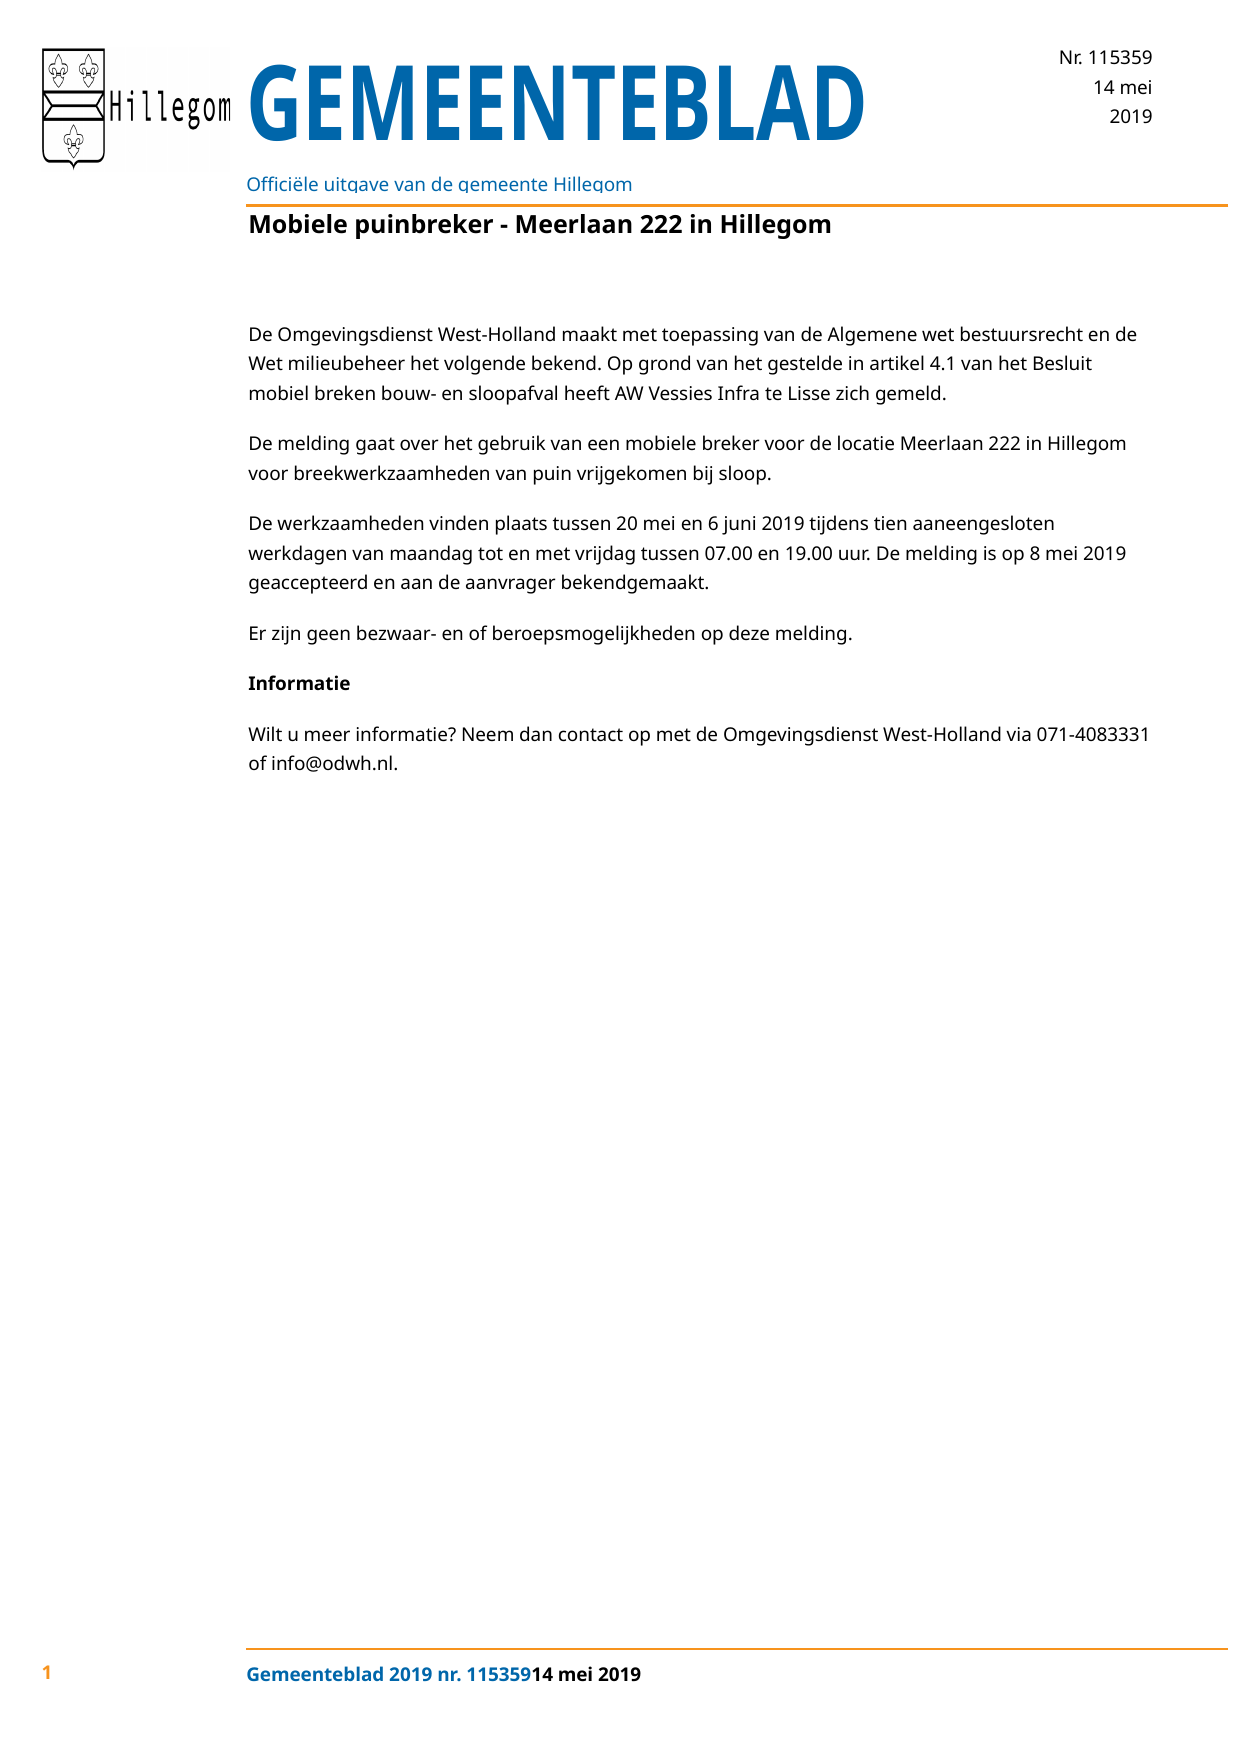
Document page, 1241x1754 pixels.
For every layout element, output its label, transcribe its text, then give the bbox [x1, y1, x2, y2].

text De melding gaat over het gebruik van een mobiele breker voor de locatie Meerlaan 222 in Hillegom voor breekwerkzaamheden van puin vrijgekomen bij sloop. [248, 430, 1152, 486]
text Er zijn geen bezwaar- en of beroepsmogelijkheden op deze melding. [248, 620, 1152, 646]
text Wilt u meer informatie? Neem dan contact op met de Omgevingsdienst West-Holland via 071-4083331 of info@odwh.nl. [248, 721, 1152, 776]
picture [41, 47, 231, 172]
text De Omgevingsdienst West-Holland maakt met toepassing van de Algemene wet bestuursrecht en de Wet milieubeheer het volgende bekend. Op grond van het gestelde in artikel 4.1 van het Besluit mobiel breken bouw- en sloopafval heeft AW Vessies Infra te Lisse zich gemeld. [248, 321, 1152, 406]
text Mobiele puinbreker - Meerlaan 222 in Hillegom [248, 207, 1152, 241]
text Informatie [248, 670, 1152, 696]
text De werkzaamheden vinden plaats tussen 20 mei en 6 juni 2019 tijdens tien aaneengesloten werkdagen van maandag tot en met vrijdag tussen 07.00 en 19.00 uur. De melding is op 8 mei 2019 geaccepteerd en aan de aanvrager bekendgemaakt. [248, 510, 1152, 595]
